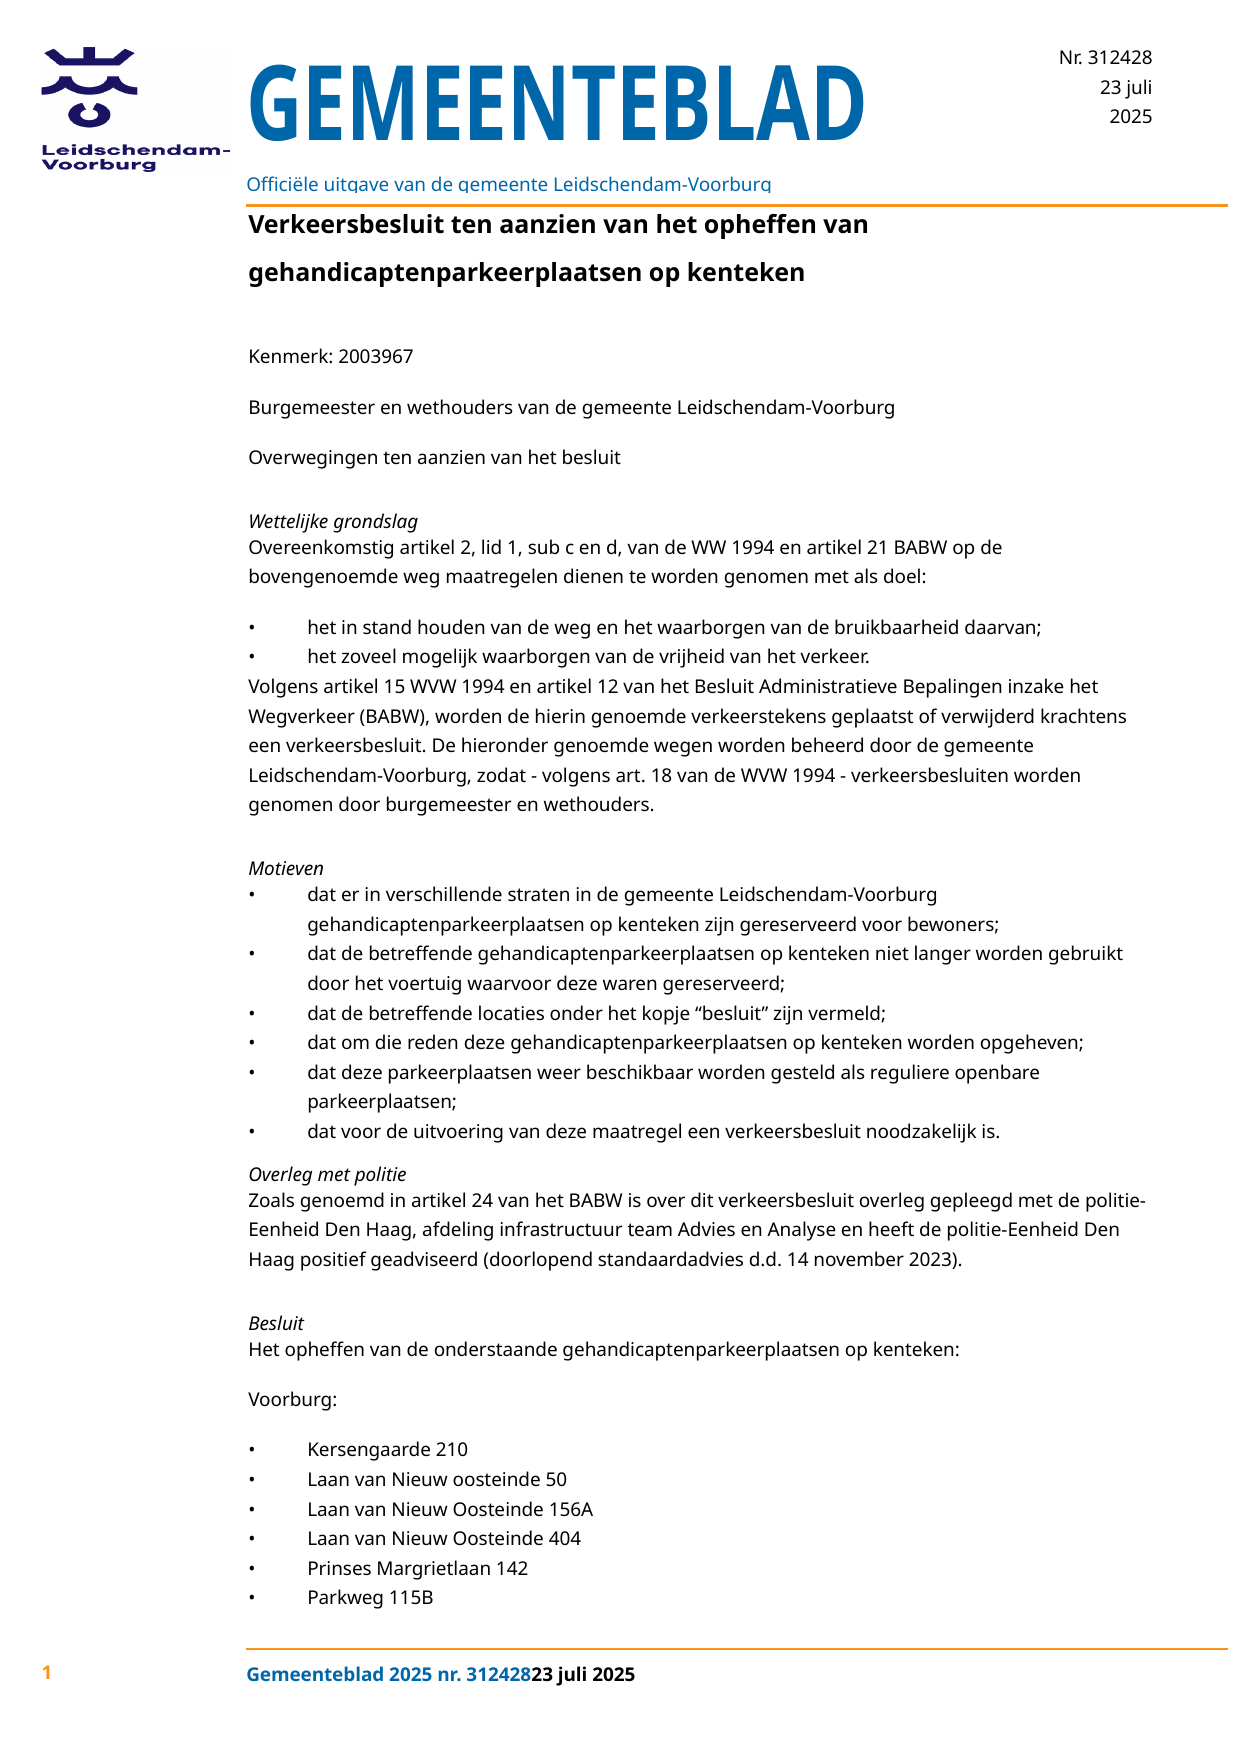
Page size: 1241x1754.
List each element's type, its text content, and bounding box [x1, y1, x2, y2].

text Overleg met politie [248, 1161, 1152, 1187]
list dat de betreffende locaties onder het kopje “besluit” zijn vermeld; [248, 1000, 1152, 1025]
text Verkeersbesluit ten aanzien van het opheffen van gehandicaptenparkeerplaatsen op kenteken [248, 207, 1152, 288]
text Volgens artikel 15 WVW 1994 en artikel 12 van het Besluit Administratieve Bepalingen inzake het Wegverkeer (BABW), worden de hierin genoemde verkeerstekens geplaatst of verwijderd krachtens een verkeersbesluit. De hieronder genoemde wegen worden beheerd door de gemeente Leidschendam-Voorburg, zodat - volgens art. 18 van de WVW 1994 - verkeersbesluiten worden genomen door burgemeester en wethouders. [248, 673, 1152, 817]
text Overeenkomstig artikel 2, lid 1, sub c en d, van de WW 1994 en artikel 21 BABW op de bovengenoemde weg maatregelen dienen te worden genomen met als doel: [248, 534, 1152, 589]
list dat er in verschillende straten in de gemeente Leidschendam-Voorburg gehandicaptenparkeerplaatsen op kenteken zijn gereserveerd voor bewoners; [248, 881, 1152, 937]
text Het opheffen van de onderstaande gehandicaptenparkeerplaatsen op kenteken: [248, 1336, 1152, 1361]
list dat voor de uitvoering van deze maatregel een verkeersbesluit noodzakelijk is. [248, 1118, 1152, 1144]
list Prinses Margrietlaan 142 [248, 1555, 1152, 1581]
list dat deze parkeerplaatsen weer beschikbaar worden gesteld als reguliere openbare parkeerplaatsen; [248, 1059, 1152, 1114]
text Besluit [248, 1310, 1152, 1336]
list Laan van Nieuw Oosteinde 404 [248, 1525, 1152, 1551]
text Burgemeester en wethouders van de gemeente Leidschendam-Voorburg [248, 394, 1152, 420]
text Zoals genoemd in artikel 24 van het BABW is over dit verkeersbesluit overleg gepleegd met de politie-Eenheid Den Haag, afdeling infrastructuur team Advies en Analyse en heeft de politie-Eenheid Den Haag positief geadviseerd (doorlopend standaardadvies d.d. 14 november 2023). [248, 1187, 1152, 1272]
list Kersengaarde 210 [248, 1437, 1152, 1462]
list dat om die reden deze gehandicaptenparkeerplaatsen op kenteken worden opgeheven; [248, 1029, 1152, 1055]
list het zoveel mogelijk waarborgen van de vrijheid van het verkeer. [248, 644, 1152, 669]
text Wettelijke grondslag [248, 508, 1152, 534]
list Parkweg 115B [248, 1584, 1152, 1610]
text Overwegingen ten aanzien van het besluit [248, 444, 1152, 470]
list Laan van Nieuw oosteinde 50 [248, 1466, 1152, 1492]
text Motieven [248, 856, 1152, 881]
text Kenmerk: 2003967 [248, 344, 1152, 369]
list het in stand houden van de weg en het waarborgen van de bruikbaarheid daarvan; [248, 614, 1152, 640]
list dat de betreffende gehandicaptenparkeerplaatsen op kenteken niet langer worden gebruikt door het voertuig waarvoor deze waren gereserveerd; [248, 941, 1152, 996]
list Laan van Nieuw Oosteinde 156A [248, 1496, 1152, 1521]
text Voorburg: [248, 1386, 1152, 1412]
picture [41, 47, 231, 172]
